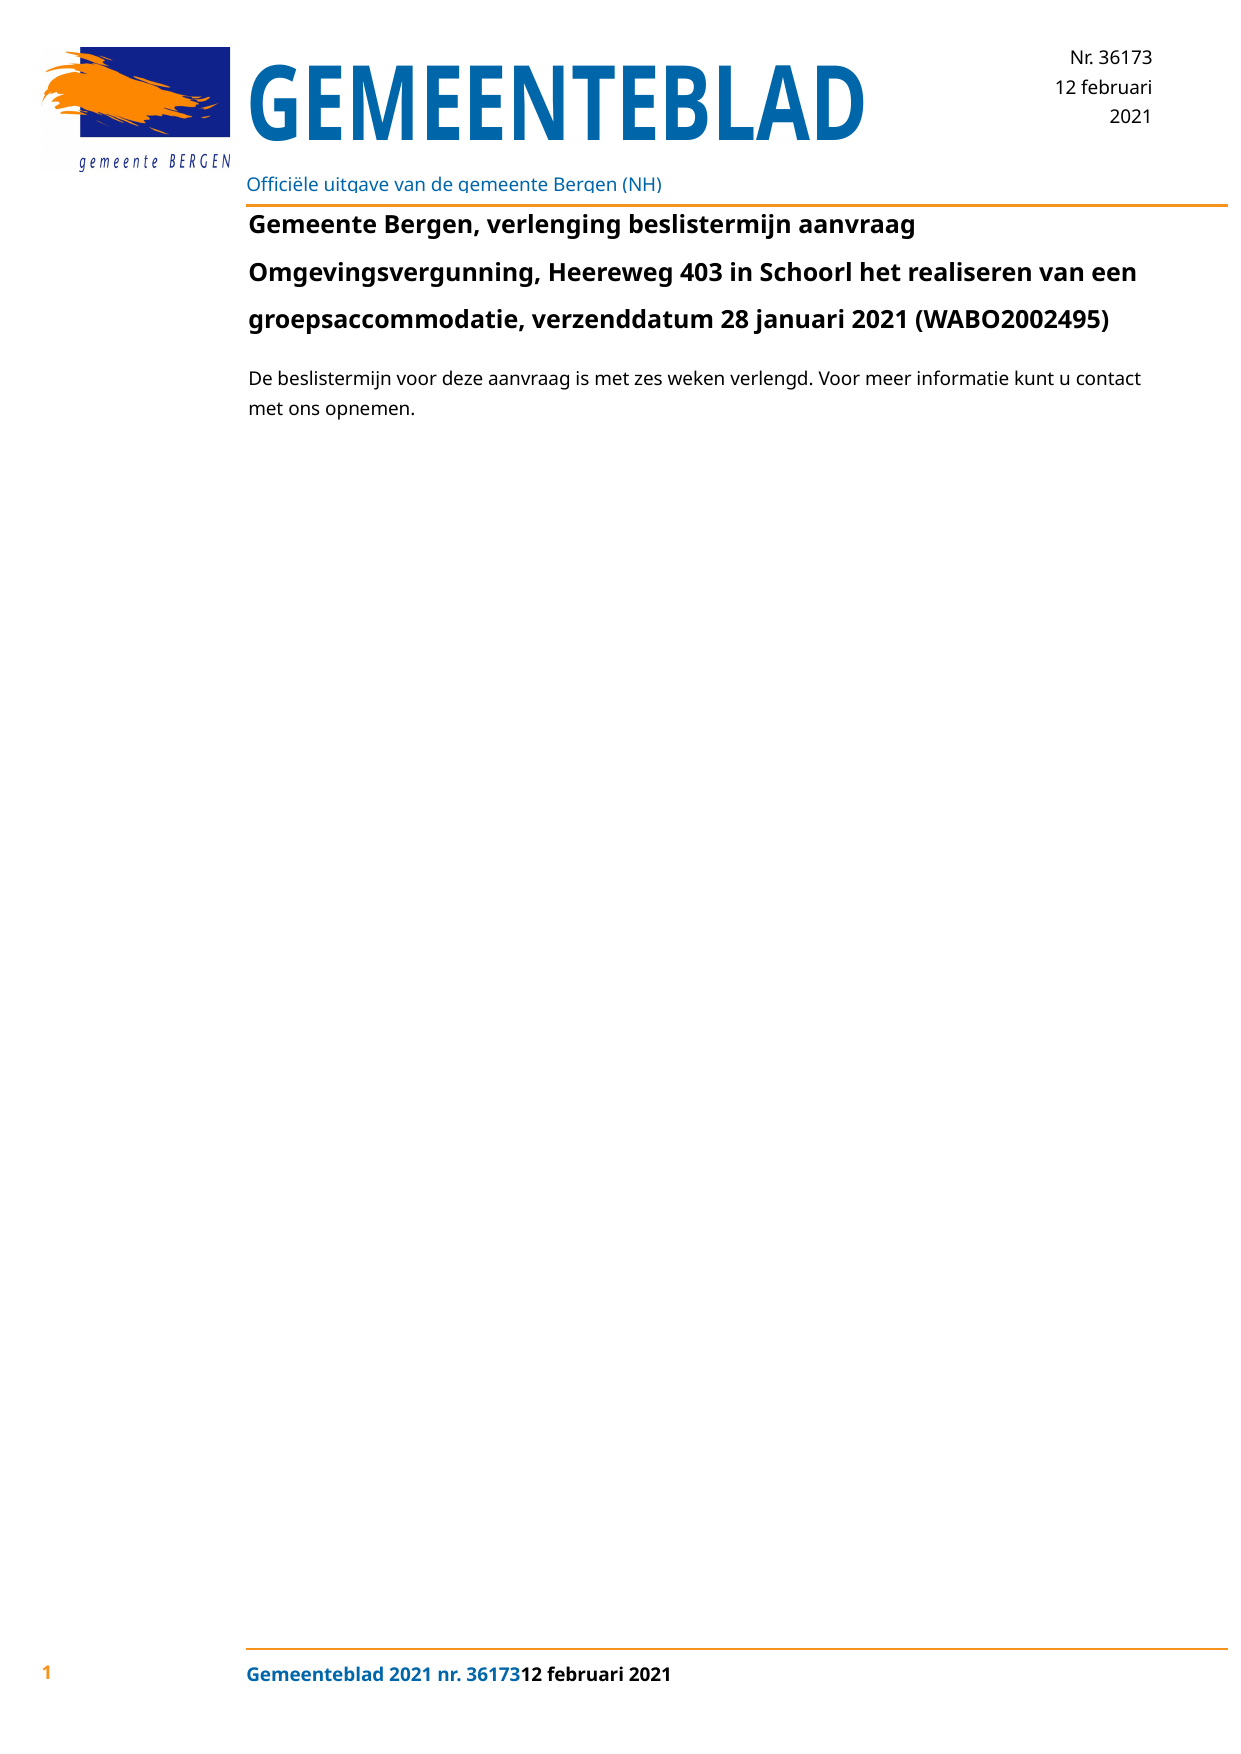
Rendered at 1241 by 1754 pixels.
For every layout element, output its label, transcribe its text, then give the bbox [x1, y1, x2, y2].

text De beslistermijn voor deze aanvraag is met zes weken verlengd. Voor meer informatie kunt u contact met ons opnemen. [248, 366, 1152, 421]
picture [41, 47, 231, 172]
text Gemeente Bergen, verlenging beslistermijn aanvraag Omgevingsvergunning, Heereweg 403 in Schoorl het realiseren van een groepsaccommodatie, verzenddatum 28 januari 2021 (WABO2002495) [248, 207, 1152, 336]
